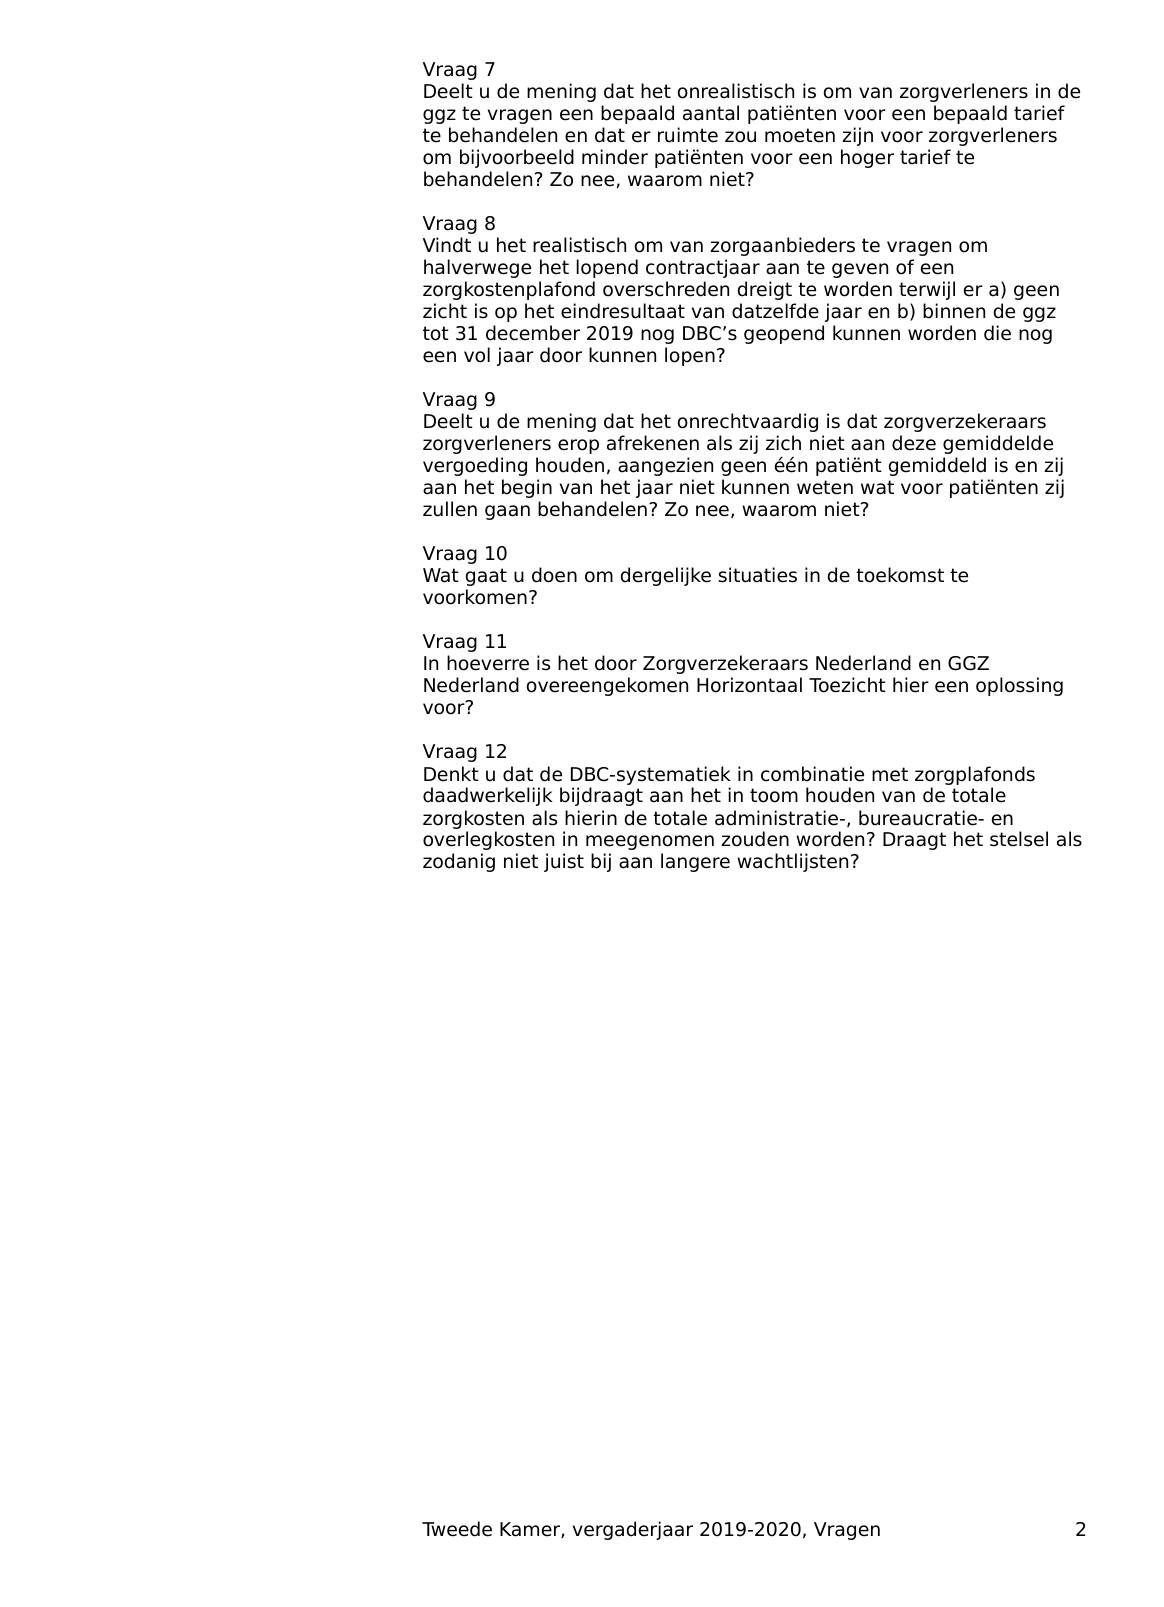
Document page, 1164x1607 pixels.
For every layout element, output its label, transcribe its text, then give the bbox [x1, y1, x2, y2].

text Vraag 10 [422, 543, 1087, 565]
text Vraag 12 [422, 741, 1087, 763]
text In hoeverre is het door Zorgverzekeraars Nederland en GGZ Nederland overeengekomen Horizontaal Toezicht hier een oplossing voor? [422, 653, 1087, 719]
text Vindt u het realistisch om van zorgaanbieders te vragen om halverwege het lopend contractjaar aan te geven of een zorgkostenplafond overschreden dreigt te worden terwijl er a) geen zicht is op het eindresultaat van datzelfde jaar en b) binnen de ggz tot 31 december 2019 nog DBC’s geopend kunnen worden die nog een vol jaar door kunnen lopen? [422, 235, 1087, 367]
text Vraag 8 [422, 213, 1087, 235]
text Vraag 9 [422, 389, 1087, 411]
text Wat gaat u doen om dergelijke situaties in de toekomst te voorkomen? [422, 565, 1087, 609]
text Denkt u dat de DBC-systematiek in combinatie met zorgplafonds daadwerkelijk bijdraagt aan het in toom houden van de totale zorgkosten als hierin de totale administratie-, bureaucratie- en overlegkosten in meegenomen zouden worden? Draagt het stelsel als zodanig niet juist bij aan langere wachtlijsten? [422, 763, 1087, 873]
text Deelt u de mening dat het onrealistisch is om van zorgverleners in de ggz te vragen een bepaald aantal patiënten voor een bepaald tarief te behandelen en dat er ruimte zou moeten zijn voor zorgverleners om bijvoorbeeld minder patiënten voor een hoger tarief te behandelen? Zo nee, waarom niet? [422, 81, 1087, 191]
text Vraag 11 [422, 631, 1087, 653]
text Deelt u de mening dat het onrechtvaardig is dat zorgverzekeraars zorgverleners erop afrekenen als zij zich niet aan deze gemiddelde vergoeding houden, aangezien geen één patiënt gemiddeld is en zij aan het begin van het jaar niet kunnen weten wat voor patiënten zij zullen gaan behandelen? Zo nee, waarom niet? [422, 411, 1087, 521]
text Vraag 7 [422, 59, 1087, 81]
